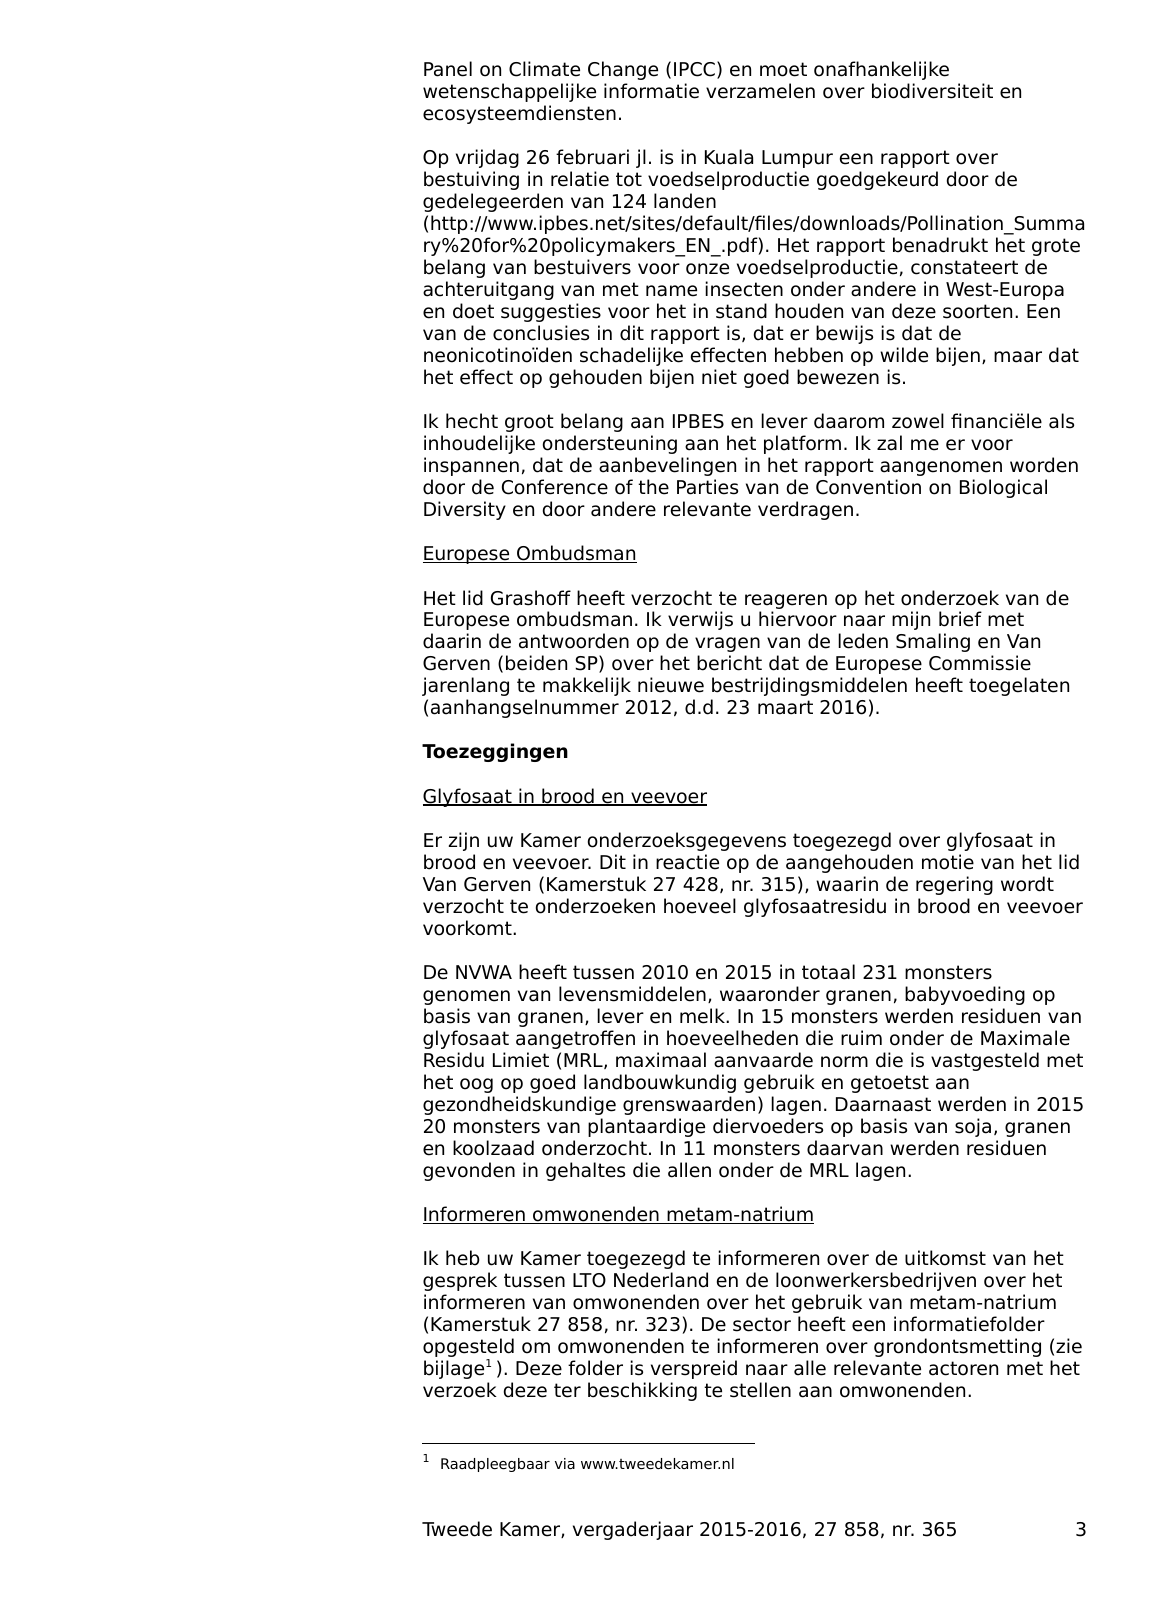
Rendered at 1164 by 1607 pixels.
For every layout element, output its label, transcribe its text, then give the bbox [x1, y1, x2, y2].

text Het lid Grashoff heeft verzocht te reageren op het onderzoek van de Europese ombudsman. Ik verwijs u hiervoor naar mijn brief met daarin de antwoorden op de vragen van de leden Smaling en Van Gerven (beiden SP) over het bericht dat de Europese Commissie jarenlang te makkelijk nieuwe bestrijdingsmiddelen heeft toegelaten (aanhangselnummer 2012, d.d. 23 maart 2016). [422, 587, 1087, 719]
text De NVWA heeft tussen 2010 en 2015 in totaal 231 monsters genomen van levensmiddelen, waaronder granen, babyvoeding op basis van granen, lever en melk. In 15 monsters werden residuen van glyfosaat aangetroffen in hoeveelheden die ruim onder de Maximale Residu Limiet (MRL, maximaal aanvaarde norm die is vastgesteld met het oog op goed landbouwkundig gebruik en getoetst aan gezondheidskundige grenswaarden) lagen. Daarnaast werden in 2015 20 monsters van plantaardige diervoeders op basis van soja, granen en koolzaad onderzocht. In 11 monsters daarvan werden residuen gevonden in gehaltes die allen onder de MRL lagen. [422, 962, 1087, 1182]
text Op vrijdag 26 februari jl. is in Kuala Lumpur een rapport over bestuiving in relatie tot voedselproductie goedgekeurd door de gedelegeerden van 124 landen (http://www.ipbes.net/sites/default/files/downloads/Pollination_Summary%20for%20policymakers_EN_.pdf). Het rapport benadrukt het grote belang van bestuivers voor onze voedselproductie, constateert de achteruitgang van met name insecten onder andere in West-Europa en doet suggesties voor het in stand houden van deze soorten. Een van de conclusies in dit rapport is, dat er bewijs is dat de neonicotinoïden schadelijke effecten hebben op wilde bijen, maar dat het effect op gehouden bijen niet goed bewezen is. [422, 147, 1087, 389]
subtitle Europese Ombudsman [422, 543, 1087, 565]
text Ik hecht groot belang aan IPBES en lever daarom zowel financiële als inhoudelijke ondersteuning aan het platform. Ik zal me er voor inspannen, dat de aanbevelingen in het rapport aangenomen worden door de Conference of the Parties van de Convention on Biological Diversity en door andere relevante verdragen. [422, 411, 1087, 521]
subtitle Informeren omwonenden metam-natrium [422, 1204, 1087, 1226]
subtitle Toezeggingen [422, 741, 1087, 763]
text Raadpleegbaar via www.tweedekamer.nl [422, 1452, 1087, 1474]
text Ik heb uw Kamer toegezegd te informeren over de uitkomst van het gesprek tussen LTO Nederland en de loonwerkersbedrijven over het informeren van omwonenden over het gebruik van metam-natrium (Kamerstuk 27 858, nr. 323). De sector heeft een informatiefolder opgesteld om omwonenden te informeren over grondontsmetting (zie bijlage). Deze folder is verspreid naar alle relevante actoren met het verzoek deze ter beschikking te stellen aan omwonenden. [422, 1248, 1087, 1402]
text Panel on Climate Change (IPCC) en moet onafhankelijke wetenschappelijke informatie verzamelen over biodiversiteit en ecosysteemdiensten. [422, 59, 1087, 125]
text Er zijn uw Kamer onderzoeksgegevens toegezegd over glyfosaat in brood en veevoer. Dit in reactie op de aangehouden motie van het lid Van Gerven (Kamerstuk 27 428, nr. 315), waarin de regering wordt verzocht te onderzoeken hoeveel glyfosaatresidu in brood en veevoer voorkomt. [422, 830, 1087, 940]
subtitle Glyfosaat in brood en veevoer [422, 786, 1087, 808]
